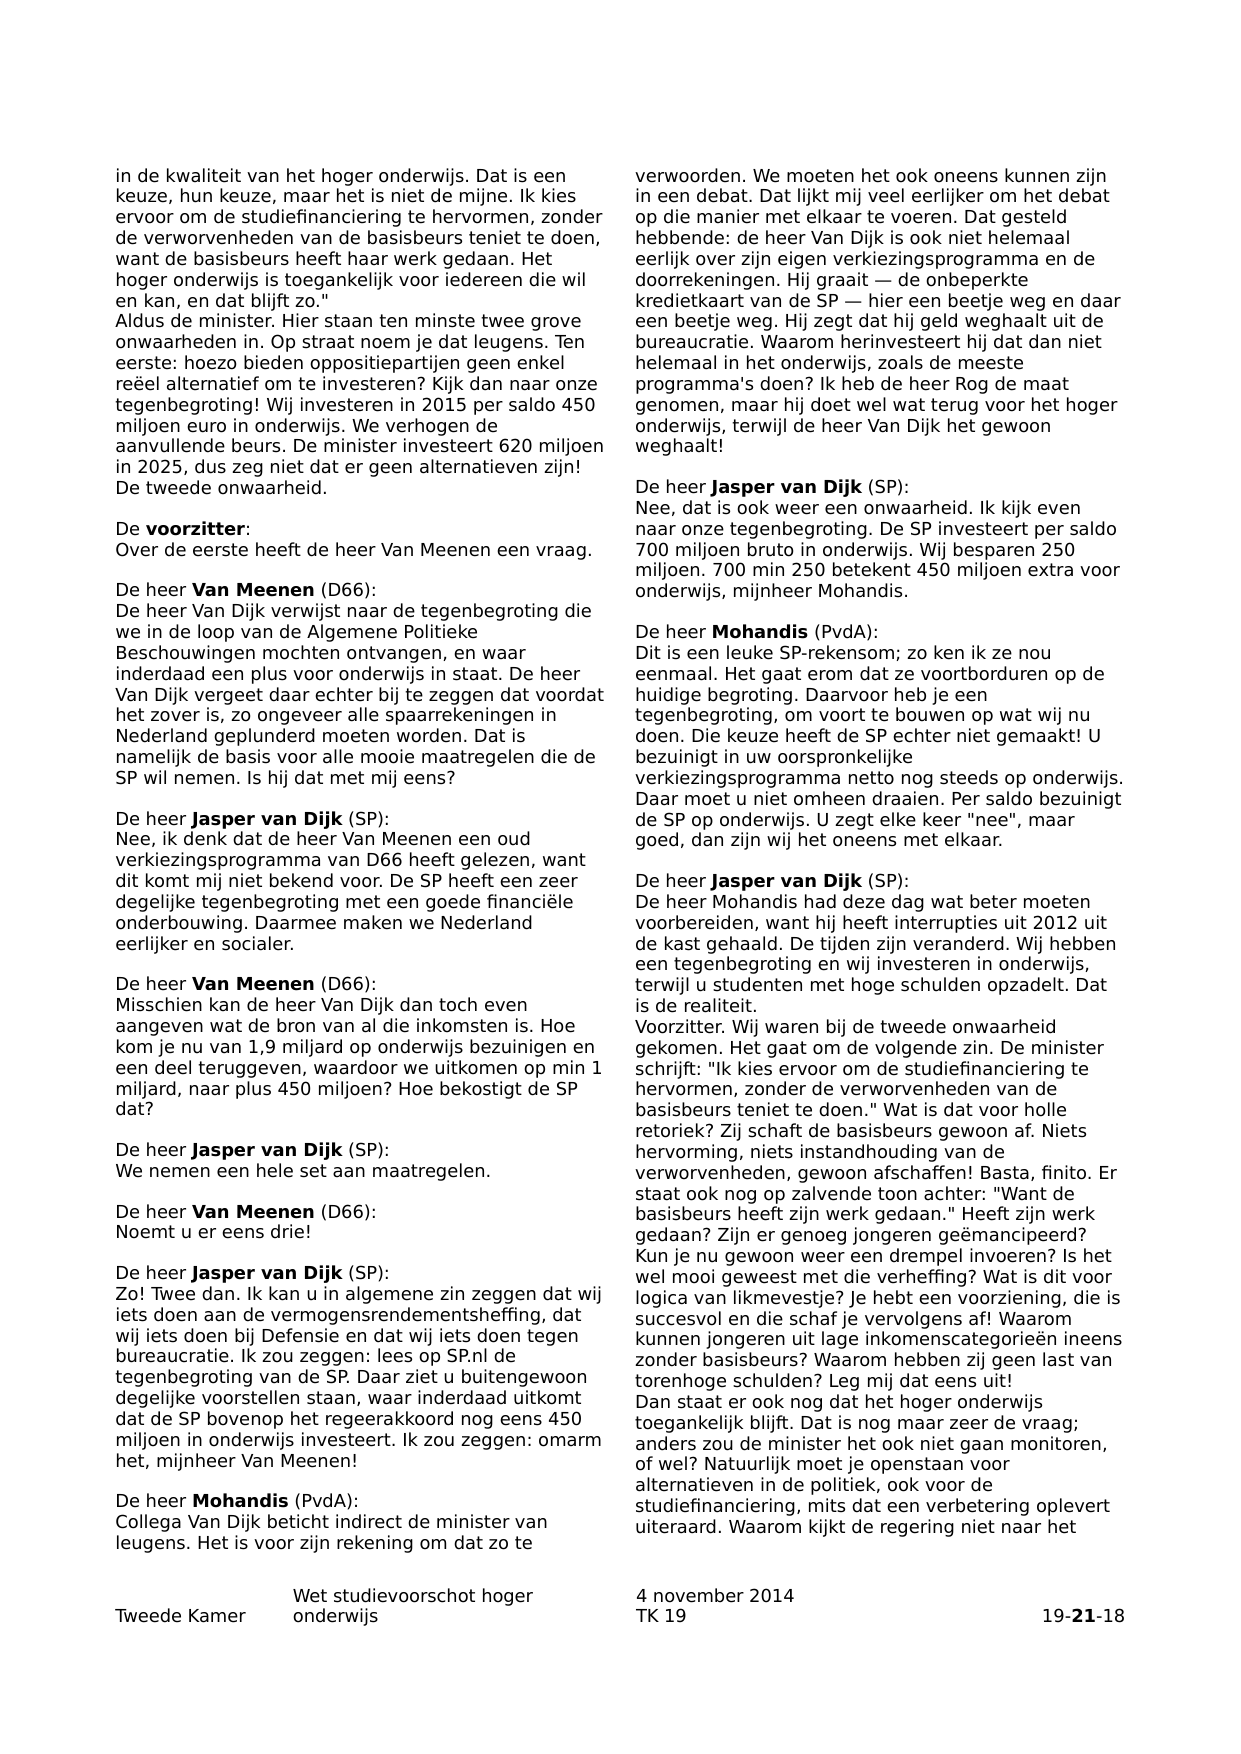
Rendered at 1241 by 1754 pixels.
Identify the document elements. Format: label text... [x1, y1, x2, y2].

text Dan staat er ook nog dat het hoger onderwijs toegankelijk blijft. Dat is nog maar zeer de vraag; anders zou de minister het ook niet gaan monitoren, of wel? Natuurlijk moet je openstaan voor alternatieven in de politiek, ook voor de studiefinanciering, mits dat een verbetering oplevert uiteraard. Waarom kijkt de regering niet naar het [635, 1392, 1125, 1537]
text Dit is een leuke SP-rekensom; zo ken ik ze nou eenmaal. Het gaat erom dat ze voortborduren op de huidige begroting. Daarvoor heb je een tegenbegroting, om voort te bouwen op wat wij nu doen. Die keuze heeft de SP echter niet gemaakt! U bezuinigt in uw oorspronkelijke verkiezingsprogramma netto nog steeds op onderwijs. Daar moet u niet omheen draaien. Per saldo bezuinigt de SP op onderwijs. U zegt elke keer "nee", maar goed, dan zijn wij het oneens met elkaar. [635, 643, 1125, 851]
text Nee, ik denk dat de heer Van Meenen een oud verkiezingsprogramma van D66 heeft gelezen, want dit komt mij niet bekend voor. De SP heeft een zeer degelijke tegenbegroting met een goede financiële onderbouwing. Daarmee maken we Nederland eerlijker en socialer. [115, 829, 605, 954]
text De heer Van Dijk verwijst naar de tegenbegroting die we in de loop van de Algemene Politieke Beschouwingen mochten ontvangen, en waar inderdaad een plus voor onderwijs in staat. De heer Van Dijk vergeet daar echter bij te zeggen dat voordat het zover is, zo ongeveer alle spaarrekeningen in Nederland geplunderd moeten worden. Dat is namelijk de basis voor alle mooie maatregelen die de SP wil nemen. Is hij dat met mij eens? [115, 601, 605, 788]
text De heer Jasper van Dijk (SP): [115, 808, 605, 829]
text De heer Mohandis (PvdA): [635, 622, 1125, 643]
text Nee, dat is ook weer een onwaarheid. Ik kijk even naar onze tegenbegroting. De SP investeert per saldo 700 miljoen bruto in onderwijs. Wij besparen 250 miljoen. 700 min 250 betekent 450 miljoen extra voor onderwijs, mijnheer Mohandis. [635, 498, 1125, 602]
text De tweede onwaarheid. [115, 478, 605, 499]
text Over de eerste heeft de heer Van Meenen een vraag. [115, 539, 605, 560]
text Collega Van Dijk beticht indirect de minister van leugens. Het is voor zijn rekening om dat zo te [115, 1512, 605, 1554]
text De heer Van Meenen (D66): [115, 1201, 605, 1222]
text Misschien kan de heer Van Dijk dan toch even aangeven wat de bron van al die inkomsten is. Hoe kom je nu van 1,9 miljard op onderwijs bezuinigen en een deel teruggeven, waardoor we uitkomen op min 1 miljard, naar plus 450 miljoen? Hoe bekostigt de SP dat? [115, 995, 605, 1120]
text in de kwaliteit van het hoger onderwijs. Dat is een keuze, hun keuze, maar het is niet de mijne. Ik kies ervoor om de studiefinanciering te hervormen, zonder de verworvenheden van de basisbeurs teniet te doen, want de basisbeurs heeft haar werk gedaan. Het hoger onderwijs is toegankelijk voor iedereen die wil en kan, en dat blijft zo." [115, 165, 605, 311]
text We nemen een hele set aan maatregelen. [115, 1161, 605, 1181]
text De heer Mohandis (PvdA): [115, 1491, 605, 1512]
text De voorzitter: [115, 519, 605, 539]
text De heer Jasper van Dijk (SP): [635, 477, 1125, 498]
text Aldus de minister. Hier staan ten minste twee grove onwaarheden in. Op straat noem je dat leugens. Ten eerste: hoezo bieden oppositiepartijen geen enkel reëel alternatief om te investeren? Kijk dan naar onze tegenbegroting! Wij investeren in 2015 per saldo 450 miljoen euro in onderwijs. We verhogen de aanvullende beurs. De minister investeert 620 miljoen in 2025, dus zeg niet dat er geen alternatieven zijn! [115, 311, 605, 478]
text verwoorden. We moeten het ook oneens kunnen zijn in een debat. Dat lijkt mij veel eerlijker om het debat op die manier met elkaar te voeren. Dat gesteld hebbende: de heer Van Dijk is ook niet helemaal eerlijk over zijn eigen verkiezingsprogramma en de doorrekeningen. Hij graait — de onbeperkte kredietkaart van de SP — hier een beetje weg en daar een beetje weg. Hij zegt dat hij geld weghaalt uit de bureaucratie. Waarom herinvesteert hij dat dan niet helemaal in het onderwijs, zoals de meeste programma's doen? Ik heb de heer Rog de maat genomen, maar hij doet wel wat terug voor het hoger onderwijs, terwijl de heer Van Dijk het gewoon weghaalt! [635, 165, 1125, 457]
text Noemt u er eens drie! [115, 1222, 605, 1243]
text De heer Van Meenen (D66): [115, 974, 605, 995]
text De heer Van Meenen (D66): [115, 580, 605, 601]
text De heer Jasper van Dijk (SP): [115, 1140, 605, 1161]
text Zo! Twee dan. Ik kan u in algemene zin zeggen dat wij iets doen aan de vermogensrendementsheffing, dat wij iets doen bij Defensie en dat wij iets doen tegen bureaucratie. Ik zou zeggen: lees op SP.nl de tegenbegroting van de SP. Daar ziet u buitengewoon degelijke voorstellen staan, waar inderdaad uitkomt dat de SP bovenop het regeerakkoord nog eens 450 miljoen in onderwijs investeert. Ik zou zeggen: omarm het, mijnheer Van Meenen! [115, 1284, 605, 1471]
text De heer Jasper van Dijk (SP): [635, 871, 1125, 892]
text De heer Jasper van Dijk (SP): [115, 1263, 605, 1284]
text De heer Mohandis had deze dag wat beter moeten voorbereiden, want hij heeft interrupties uit 2012 uit de kast gehaald. De tijden zijn veranderd. Wij hebben een tegenbegroting en wij investeren in onderwijs, terwijl u studenten met hoge schulden opzadelt. Dat is de realiteit. [635, 892, 1125, 1017]
text Voorzitter. Wij waren bij de tweede onwaarheid gekomen. Het gaat om de volgende zin. De minister schrijft: "Ik kies ervoor om de studiefinanciering te hervormen, zonder de verworvenheden van de basisbeurs teniet te doen." Wat is dat voor holle retoriek? Zij schaft de basisbeurs gewoon af. Niets hervorming, niets instandhouding van de verworvenheden, gewoon afschaffen! Basta, finito. Er staat ook nog op zalvende toon achter: "Want de basisbeurs heeft zijn werk gedaan." Heeft zijn werk gedaan? Zijn er genoeg jongeren geëmancipeerd? Kun je nu gewoon weer een drempel invoeren? Is het wel mooi geweest met die verheffing? Wat is dit voor logica van likmevestje? Je hebt een voorziening, die is succesvol en die schaf je vervolgens af! Waarom kunnen jongeren uit lage inkomenscategorieën ineens zonder basisbeurs? Waarom hebben zij geen last van torenhoge schulden? Leg mij dat eens uit! [635, 1017, 1125, 1392]
